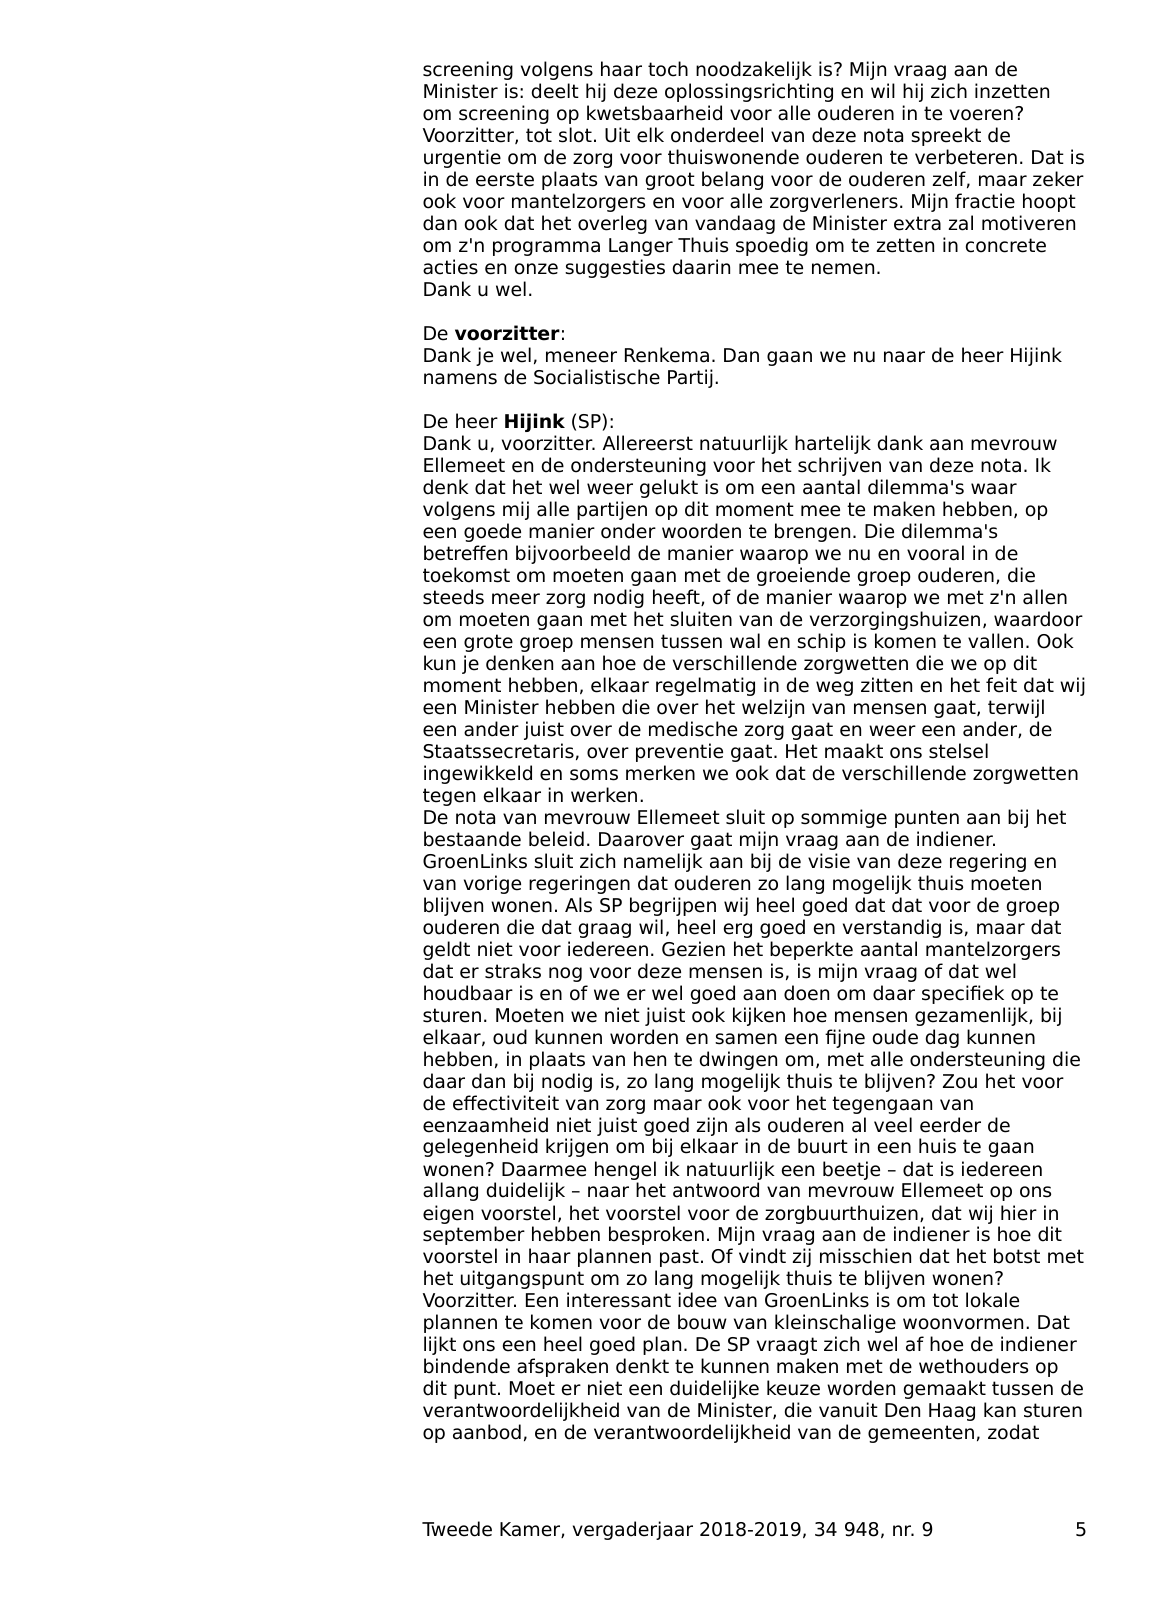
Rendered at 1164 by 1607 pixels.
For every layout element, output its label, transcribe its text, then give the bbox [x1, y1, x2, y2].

text Dank je wel, meneer Renkema. Dan gaan we nu naar de heer Hijink namens de Socialistische Partij. [422, 345, 1087, 389]
text De nota van mevrouw Ellemeet sluit op sommige punten aan bij het bestaande beleid. Daarover gaat mijn vraag aan de indiener. GroenLinks sluit zich namelijk aan bij de visie van deze regering en van vorige regeringen dat ouderen zo lang mogelijk thuis moeten blijven wonen. Als SP begrijpen wij heel goed dat dat voor de groep ouderen die dat graag wil, heel erg goed en verstandig is, maar dat geldt niet voor iedereen. Gezien het beperkte aantal mantelzorgers dat er straks nog voor deze mensen is, is mijn vraag of dat wel houdbaar is en of we er wel goed aan doen om daar specifiek op te sturen. Moeten we niet juist ook kijken hoe mensen gezamenlijk, bij elkaar, oud kunnen worden en samen een fijne oude dag kunnen hebben, in plaats van hen te dwingen om, met alle ondersteuning die daar dan bij nodig is, zo lang mogelijk thuis te blijven? Zou het voor de effectiviteit van zorg maar ook voor het tegengaan van eenzaamheid niet juist goed zijn als ouderen al veel eerder de gelegenheid krijgen om bij elkaar in de buurt in een huis te gaan wonen? Daarmee hengel ik natuurlijk een beetje – dat is iedereen allang duidelijk – naar het antwoord van mevrouw Ellemeet op ons eigen voorstel, het voorstel voor de zorgbuurthuizen, dat wij hier in september hebben besproken. Mijn vraag aan de indiener is hoe dit voorstel in haar plannen past. Of vindt zij misschien dat het botst met het uitgangspunt om zo lang mogelijk thuis te blijven wonen? [422, 807, 1087, 1290]
text Dank u wel. [422, 279, 1087, 301]
text Dank u, voorzitter. Allereerst natuurlijk hartelijk dank aan mevrouw Ellemeet en de ondersteuning voor het schrijven van deze nota. Ik denk dat het wel weer gelukt is om een aantal dilemma's waar volgens mij alle partijen op dit moment mee te maken hebben, op een goede manier onder woorden te brengen. Die dilemma's betreffen bijvoorbeeld de manier waarop we nu en vooral in de toekomst om moeten gaan met de groeiende groep ouderen, die steeds meer zorg nodig heeft, of de manier waarop we met z'n allen om moeten gaan met het sluiten van de verzorgingshuizen, waardoor een grote groep mensen tussen wal en schip is komen te vallen. Ook kun je denken aan hoe de verschillende zorgwetten die we op dit moment hebben, elkaar regelmatig in de weg zitten en het feit dat wij een Minister hebben die over het welzijn van mensen gaat, terwijl een ander juist over de medische zorg gaat en weer een ander, de Staatssecretaris, over preventie gaat. Het maakt ons stelsel ingewikkeld en soms merken we ook dat de verschillende zorgwetten tegen elkaar in werken. [422, 433, 1087, 807]
text screening volgens haar toch noodzakelijk is? Mijn vraag aan de Minister is: deelt hij deze oplossingsrichting en wil hij zich inzetten om screening op kwetsbaarheid voor alle ouderen in te voeren? [422, 59, 1087, 125]
text De voorzitter: [422, 323, 1087, 345]
text De heer Hijink (SP): [422, 411, 1087, 433]
text Voorzitter. Een interessant idee van GroenLinks is om tot lokale plannen te komen voor de bouw van kleinschalige woonvormen. Dat lijkt ons een heel goed plan. De SP vraagt zich wel af hoe de indiener bindende afspraken denkt te kunnen maken met de wethouders op dit punt. Moet er niet een duidelijke keuze worden gemaakt tussen de verantwoordelijkheid van de Minister, die vanuit Den Haag kan sturen op aanbod, en de verantwoordelijkheid van de gemeenten, zodat [422, 1290, 1087, 1444]
text Voorzitter, tot slot. Uit elk onderdeel van deze nota spreekt de urgentie om de zorg voor thuiswonende ouderen te verbeteren. Dat is in de eerste plaats van groot belang voor de ouderen zelf, maar zeker ook voor mantelzorgers en voor alle zorgverleners. Mijn fractie hoopt dan ook dat het overleg van vandaag de Minister extra zal motiveren om z'n programma Langer Thuis spoedig om te zetten in concrete acties en onze suggesties daarin mee te nemen. [422, 125, 1087, 279]
